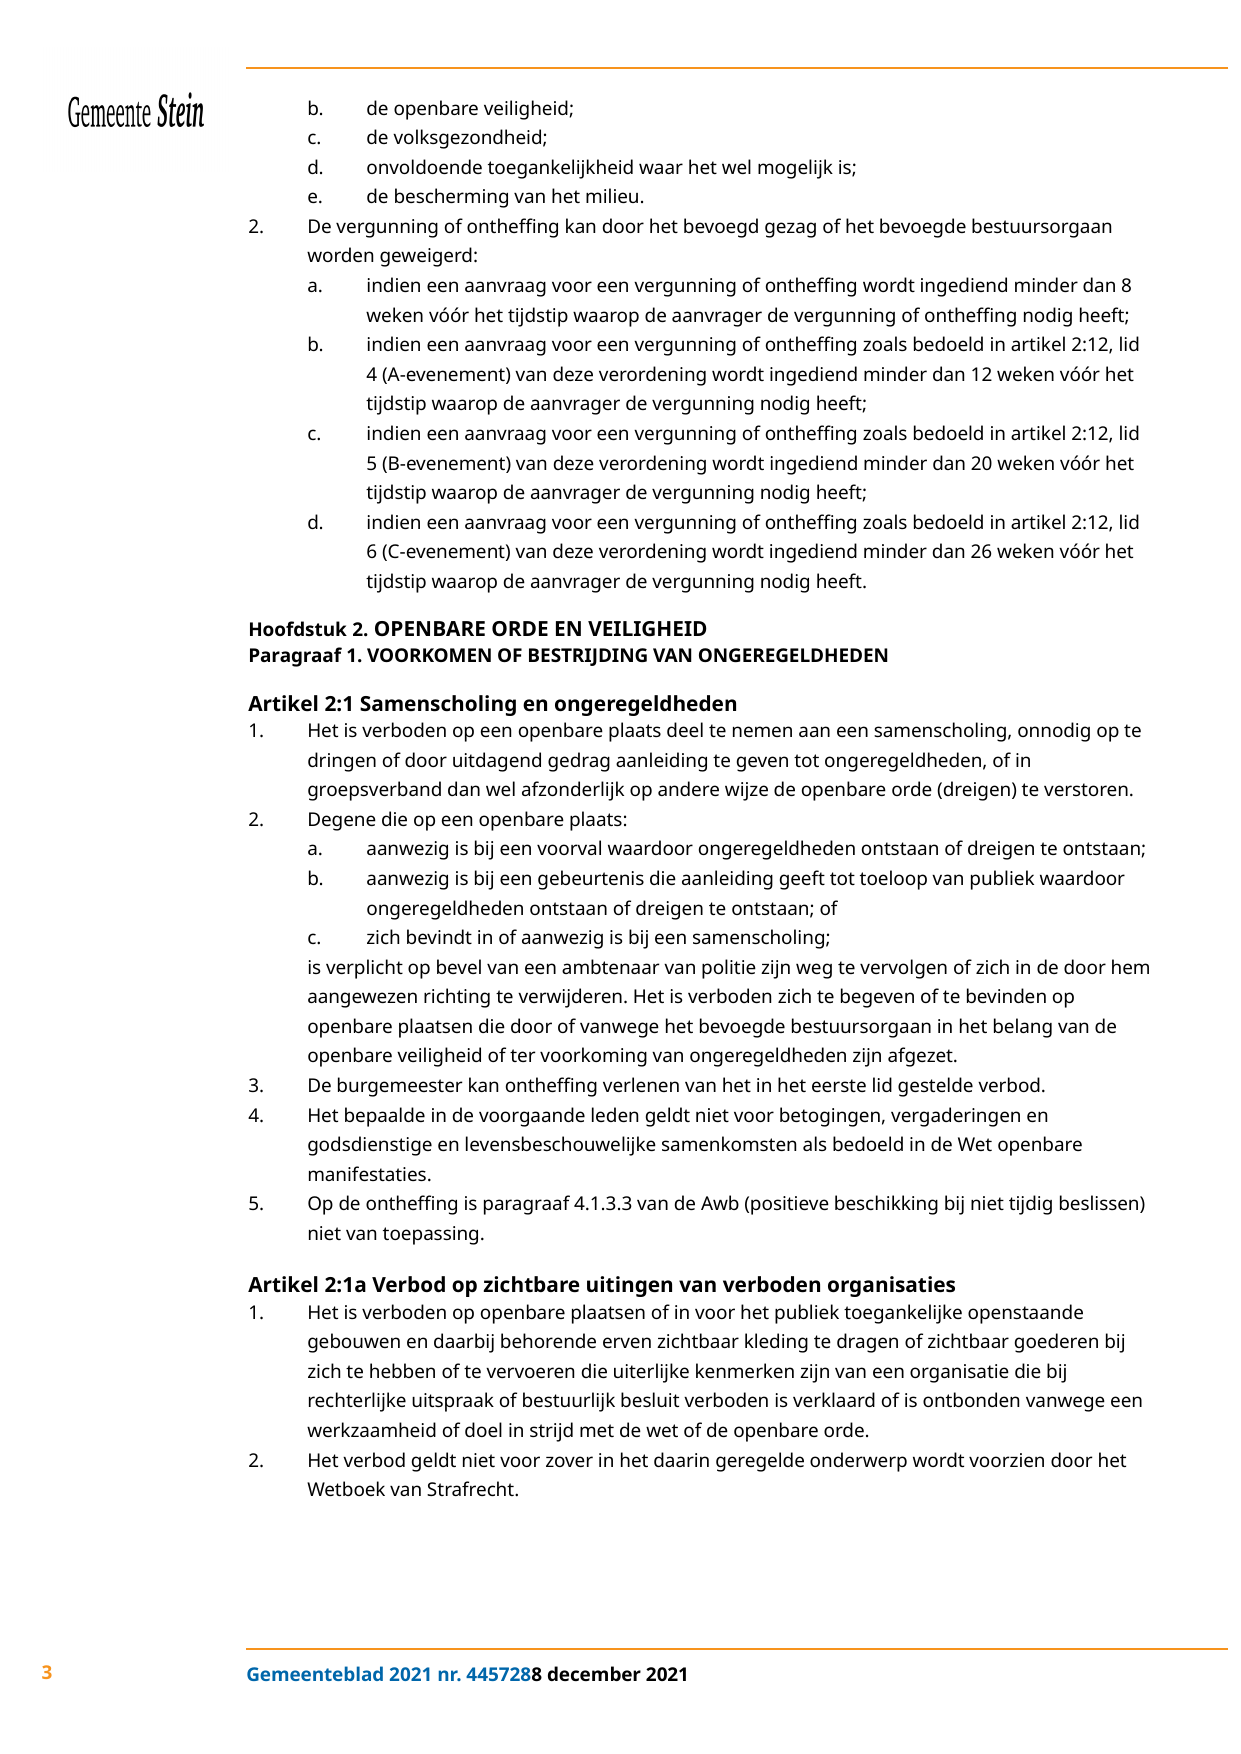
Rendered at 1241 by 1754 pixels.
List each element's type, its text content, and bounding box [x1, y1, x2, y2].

list Degene die op een openbare plaats: [248, 806, 1152, 832]
list onvoldoende toegankelijkheid waar het wel mogelijk is; [307, 154, 1152, 180]
list zich bevindt in of aanwezig is bij een samenscholing; [307, 924, 1152, 950]
text Hoofdstuk 2. OPENBARE ORDE EN VEILIGHEID [248, 614, 1152, 642]
list De burgemeester kan ontheffing verlenen van het in het eerste lid gestelde verbod. [248, 1072, 1152, 1098]
list Op de ontheffing is paragraaf 4.1.3.3 van de Awb (positieve beschikking bij niet tijdig beslissen) niet van toepassing. [248, 1191, 1152, 1246]
list de openbare veiligheid; [307, 95, 1152, 121]
list is verplicht op bevel van een ambtenaar van politie zijn weg te vervolgen of zich in de door hem aangewezen richting te verwijderen. Het is verboden zich te begeven of te bevinden op openbare plaatsen die door of vanwege het bevoegde bestuursorgaan in het belang van de openbare veiligheid of ter voorkoming van ongeregeldheden zijn afgezet. [248, 954, 1152, 1068]
list indien een aanvraag voor een vergunning of ontheffing zoals bedoeld in artikel 2:12, lid 4 (A-evenement) van deze verordening wordt ingediend minder dan 12 weken vóór het tijdstip waarop de aanvrager de vergunning nodig heeft; [307, 331, 1152, 416]
list indien een aanvraag voor een vergunning of ontheffing wordt ingediend minder dan 8 weken vóór het tijdstip waarop de aanvrager de vergunning of ontheffing nodig heeft; [307, 272, 1152, 328]
text Artikel 2:1a Verbod op zichtbare uitingen van verboden organisaties [248, 1271, 1152, 1299]
list indien een aanvraag voor een vergunning of ontheffing zoals bedoeld in artikel 2:12, lid 5 (B-evenement) van deze verordening wordt ingediend minder dan 20 weken vóór het tijdstip waarop de aanvrager de vergunning nodig heeft; [307, 420, 1152, 505]
list aanwezig is bij een voorval waardoor ongeregeldheden ontstaan of dreigen te ontstaan; [307, 836, 1152, 861]
list Het is verboden op openbare plaatsen of in voor het publiek toegankelijke openstaande gebouwen en daarbij behorende erven zichtbaar kleding te dragen of zichtbaar goederen bij zich te hebben of te vervoeren die uiterlijke kenmerken zijn van een organisatie die bij rechterlijke uitspraak of bestuurlijk besluit verboden is verklaard of is ontbonden vanwege een werkzaamheid of doel in strijd met de wet of de openbare orde. [248, 1299, 1152, 1443]
picture [41, 47, 231, 172]
list de volksgezondheid; [307, 124, 1152, 150]
list Het verbod geldt niet voor zover in het daarin geregelde onderwerp wordt voorzien door het Wetboek van Strafrecht. [248, 1447, 1152, 1502]
list indien een aanvraag voor een vergunning of ontheffing zoals bedoeld in artikel 2:12, lid 6 (C-evenement) van deze verordening wordt ingediend minder dan 26 weken vóór het tijdstip waarop de aanvrager de vergunning nodig heeft. [307, 509, 1152, 594]
text Paragraaf 1. VOORKOMEN OF BESTRIJDING VAN ONGEREGELDHEDEN [248, 642, 1152, 668]
list de bescherming van het milieu. [307, 183, 1152, 209]
list De vergunning of ontheffing kan door het bevoegd gezag of het bevoegde bestuursorgaan worden geweigerd: [248, 213, 1152, 268]
list Het is verboden op een openbare plaats deel te nemen aan een samenscholing, onnodig op te dringen of door uitdagend gedrag aanleiding te geven tot ongeregeldheden, of in groepsverband dan wel afzonderlijk op andere wijze de openbare orde (dreigen) te verstoren. [248, 717, 1152, 802]
list aanwezig is bij een gebeurtenis die aanleiding geeft tot toeloop van publiek waardoor ongeregeldheden ontstaan of dreigen te ontstaan; of [307, 865, 1152, 920]
text Artikel 2:1 Samenscholing en ongeregeldheden [248, 689, 1152, 717]
list Het bepaalde in de voorgaande leden geldt niet voor betogingen, vergaderingen en godsdienstige en levensbeschouwelijke samenkomsten als bedoeld in de Wet openbare manifestaties. [248, 1102, 1152, 1187]
